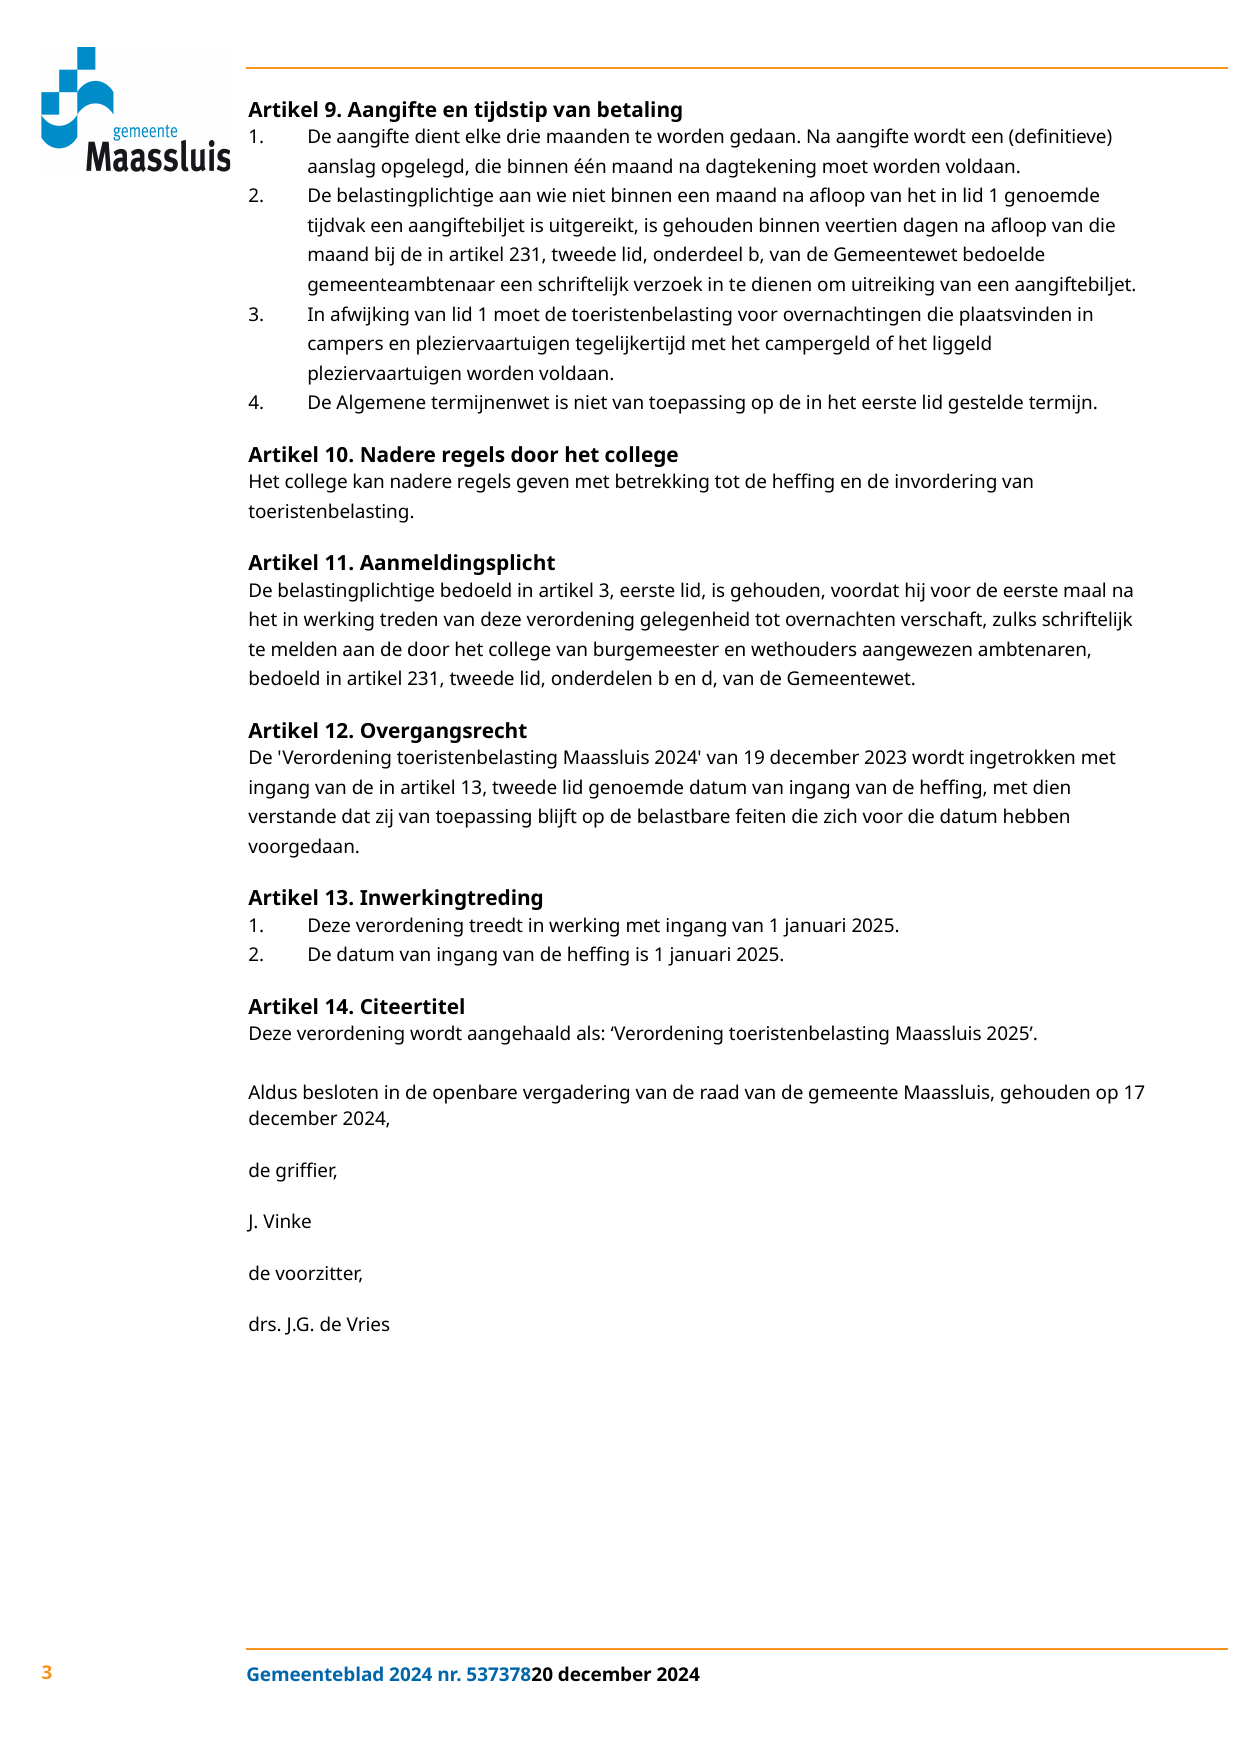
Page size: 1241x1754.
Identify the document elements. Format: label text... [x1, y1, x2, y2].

text Artikel 10. Nadere regels door het college [248, 440, 1152, 468]
text Artikel 13. Inwerkingtreding [248, 883, 1152, 912]
list De Algemene termijnenwet is niet van toepassing op de in het eerste lid gestelde termijn. [248, 389, 1152, 415]
text Artikel 11. Aanmeldingsplicht [248, 548, 1152, 577]
text Aldus besloten in de openbare vergadering van de raad van de gemeente Maassluis, gehouden op 17 december 2024, [248, 1079, 1152, 1131]
picture [41, 47, 77, 92]
text Deze verordening wordt aangehaald als: ‘Verordening toeristenbelasting Maassluis 2025’. [248, 1020, 1152, 1046]
list Deze verordening treedt in werking met ingang van 1 januari 2025. [248, 912, 1152, 938]
text Artikel 9. Aangifte en tijdstip van betaling [248, 95, 1152, 123]
text drs. J.G. de Vries [248, 1311, 1152, 1337]
text Het college kan nadere regels geven met betrekking tot de heffing en de invordering van toeristenbelasting. [248, 468, 1152, 524]
picture [41, 47, 231, 172]
list De datum van ingang van de heffing is 1 januari 2025. [248, 942, 1152, 967]
list De belastingplichtige aan wie niet binnen een maand na afloop van het in lid 1 genoemde tijdvak een aangiftebiljet is uitgereikt, is gehouden binnen veertien dagen na afloop van die maand bij de in artikel 231, tweede lid, onderdeel b, van de Gemeentewet bedoelde gemeenteambtenaar een schriftelijk verzoek in te dienen om uitreiking van een aangiftebiljet. [248, 182, 1152, 297]
text De belastingplichtige bedoeld in artikel 3, eerste lid, is gehouden, voordat hij voor de eerste maal na het in werking treden van deze verordening gelegenheid tot overnachten verschaft, zulks schriftelijk te melden aan de door het college van burgemeester en wethouders aangewezen ambtenaren, bedoeld in artikel 231, tweede lid, onderdelen b en d, van de Gemeentewet. [248, 577, 1152, 691]
list In afwijking van lid 1 moet de toeristenbelasting voor overnachtingen die plaatsvinden in campers en pleziervaartuigen tegelijkertijd met het campergeld of het liggeld pleziervaartuigen worden voldaan. [248, 301, 1152, 386]
text Artikel 14. Citeertitel [248, 992, 1152, 1020]
text J. Vinke [248, 1208, 1152, 1234]
text Artikel 12. Overgangsrecht [248, 716, 1152, 744]
list De aangifte dient elke drie maanden te worden gedaan. Na aangifte wordt een (definitieve) aanslag opgelegd, die binnen één maand na dagtekening moet worden voldaan. [248, 123, 1152, 178]
text de griffier, [248, 1157, 1152, 1182]
text De 'Verordening toeristenbelasting Maassluis 2024' van 19 december 2023 wordt ingetrokken met ingang van de in artikel 13, tweede lid genoemde datum van ingang van de heffing, met dien verstande dat zij van toepassing blijft op de belastbare feiten die zich voor die datum hebben voorgedaan. [248, 744, 1152, 859]
text de voorzitter, [248, 1260, 1152, 1285]
